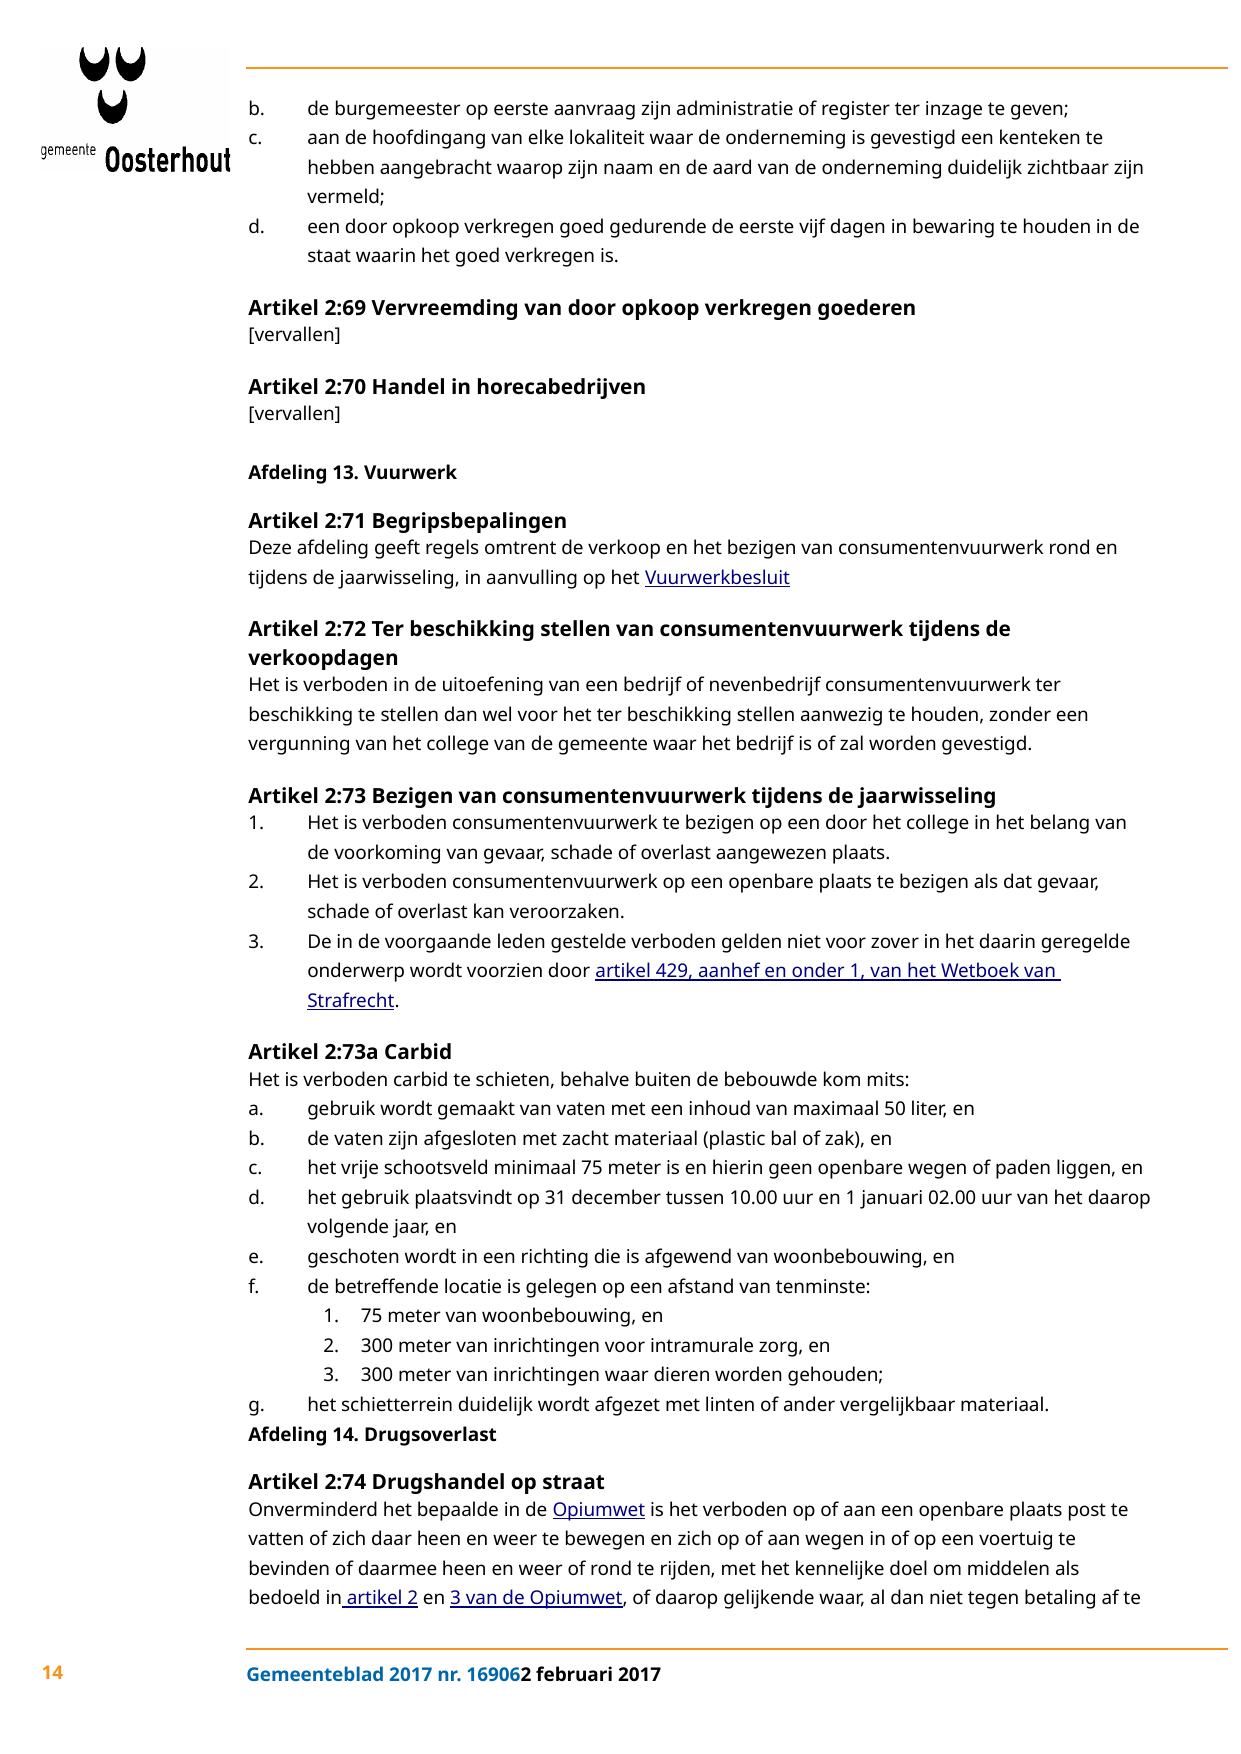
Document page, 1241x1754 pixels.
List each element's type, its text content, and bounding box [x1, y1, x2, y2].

list 75 meter van woonbebouwing, en [323, 1302, 1152, 1328]
text Onverminderd het bepaalde in de Opiumwet is het verboden op of aan een openbare plaats post te vatten of zich daar heen en weer te bewegen en zich op of aan wegen in of op een voertuig te bevinden of daarmee heen en weer of rond te rijden, met het kennelijke doel om middelen als bedoeld in artikel 2 en 3 van de Opiumwet, of daarop gelijkende waar, al dan niet tegen betaling af te [248, 1496, 1152, 1610]
list de vaten zijn afgesloten met zacht materiaal (plastic bal of zak), en [248, 1125, 1152, 1151]
picture [41, 47, 231, 172]
list de burgemeester op eerste aanvraag zijn administratie of register ter inzage te geven; [248, 95, 1152, 121]
list het schietterrein duidelijk wordt afgezet met linten of ander vergelijkbaar materiaal. [248, 1391, 1152, 1417]
text Artikel 2:70 Handel in horecabedrijven [248, 372, 1152, 400]
list 300 meter van inrichtingen waar dieren worden gehouden; [323, 1362, 1152, 1387]
list aan de hoofdingang van elke lokaliteit waar de onderneming is gevestigd een kenteken te hebben aangebracht waarop zijn naam en de aard van de onderneming duidelijk zichtbaar zijn vermeld; [248, 124, 1152, 209]
text Artikel 2:73a Carbid [248, 1037, 1152, 1066]
list De in de voorgaande leden gestelde verboden gelden niet voor zover in het daarin geregelde onderwerp wordt voorzien door artikel 429, aanhef en onder 1, van het Wetboek van Strafrecht. [248, 928, 1152, 1013]
list gebruik wordt gemaakt van vaten met een inhoud van maximaal 50 liter, en [248, 1095, 1152, 1121]
text [vervallen] [248, 322, 1152, 347]
text Afdeling 13. Vuurwerk [248, 459, 1152, 485]
text [vervallen] [248, 400, 1152, 426]
text Deze afdeling geeft regels omtrent de verkoop en het bezigen van consumentenvuurwerk rond en tijdens de jaarwisseling, in aanvulling op het Vuurwerkbesluit [248, 534, 1152, 590]
text Artikel 2:71 Begripsbepalingen [248, 506, 1152, 534]
list het vrije schootsveld minimaal 75 meter is en hierin geen openbare wegen of paden liggen, en [248, 1154, 1152, 1180]
text Artikel 2:69 Vervreemding van door opkoop verkregen goederen [248, 293, 1152, 322]
text Artikel 2:73 Bezigen van consumentenvuurwerk tijdens de jaarwisseling [248, 781, 1152, 809]
text Artikel 2:74 Drugshandel op straat [248, 1467, 1152, 1496]
list geschoten wordt in een richting die is afgewend van woonbebouwing, en [248, 1243, 1152, 1269]
text Afdeling 14. Drugsoverlast [248, 1421, 1152, 1447]
list Het is verboden consumentenvuurwerk te bezigen op een door het college in het belang van de voorkoming van gevaar, schade of overlast aangewezen plaats. [248, 809, 1152, 865]
text Artikel 2:72 Ter beschikking stellen van consumentenvuurwerk tijdens de verkoopdagen [248, 614, 1152, 671]
list de betreffende locatie is gelegen op een afstand van tenminste: [248, 1273, 1152, 1299]
list een door opkoop verkregen goed gedurende de eerste vijf dagen in bewaring te houden in de staat waarin het goed verkregen is. [248, 213, 1152, 268]
list het gebruik plaatsvindt op 31 december tussen 10.00 uur en 1 januari 02.00 uur van het daarop volgende jaar, en [248, 1184, 1152, 1239]
text Het is verboden in de uitoefening van een bedrijf of nevenbedrijf consumentenvuurwerk ter beschikking te stellen dan wel voor het ter beschikking stellen aanwezig te houden, zonder een vergunning van het college van de gemeente waar het bedrijf is of zal worden gevestigd. [248, 671, 1152, 756]
list 300 meter van inrichtingen voor intramurale zorg, en [323, 1332, 1152, 1358]
text Het is verboden carbid te schieten, behalve buiten de bebouwde kom mits: [248, 1066, 1152, 1092]
list Het is verboden consumentenvuurwerk op een openbare plaats te bezigen als dat gevaar, schade of overlast kan veroorzaken. [248, 869, 1152, 924]
